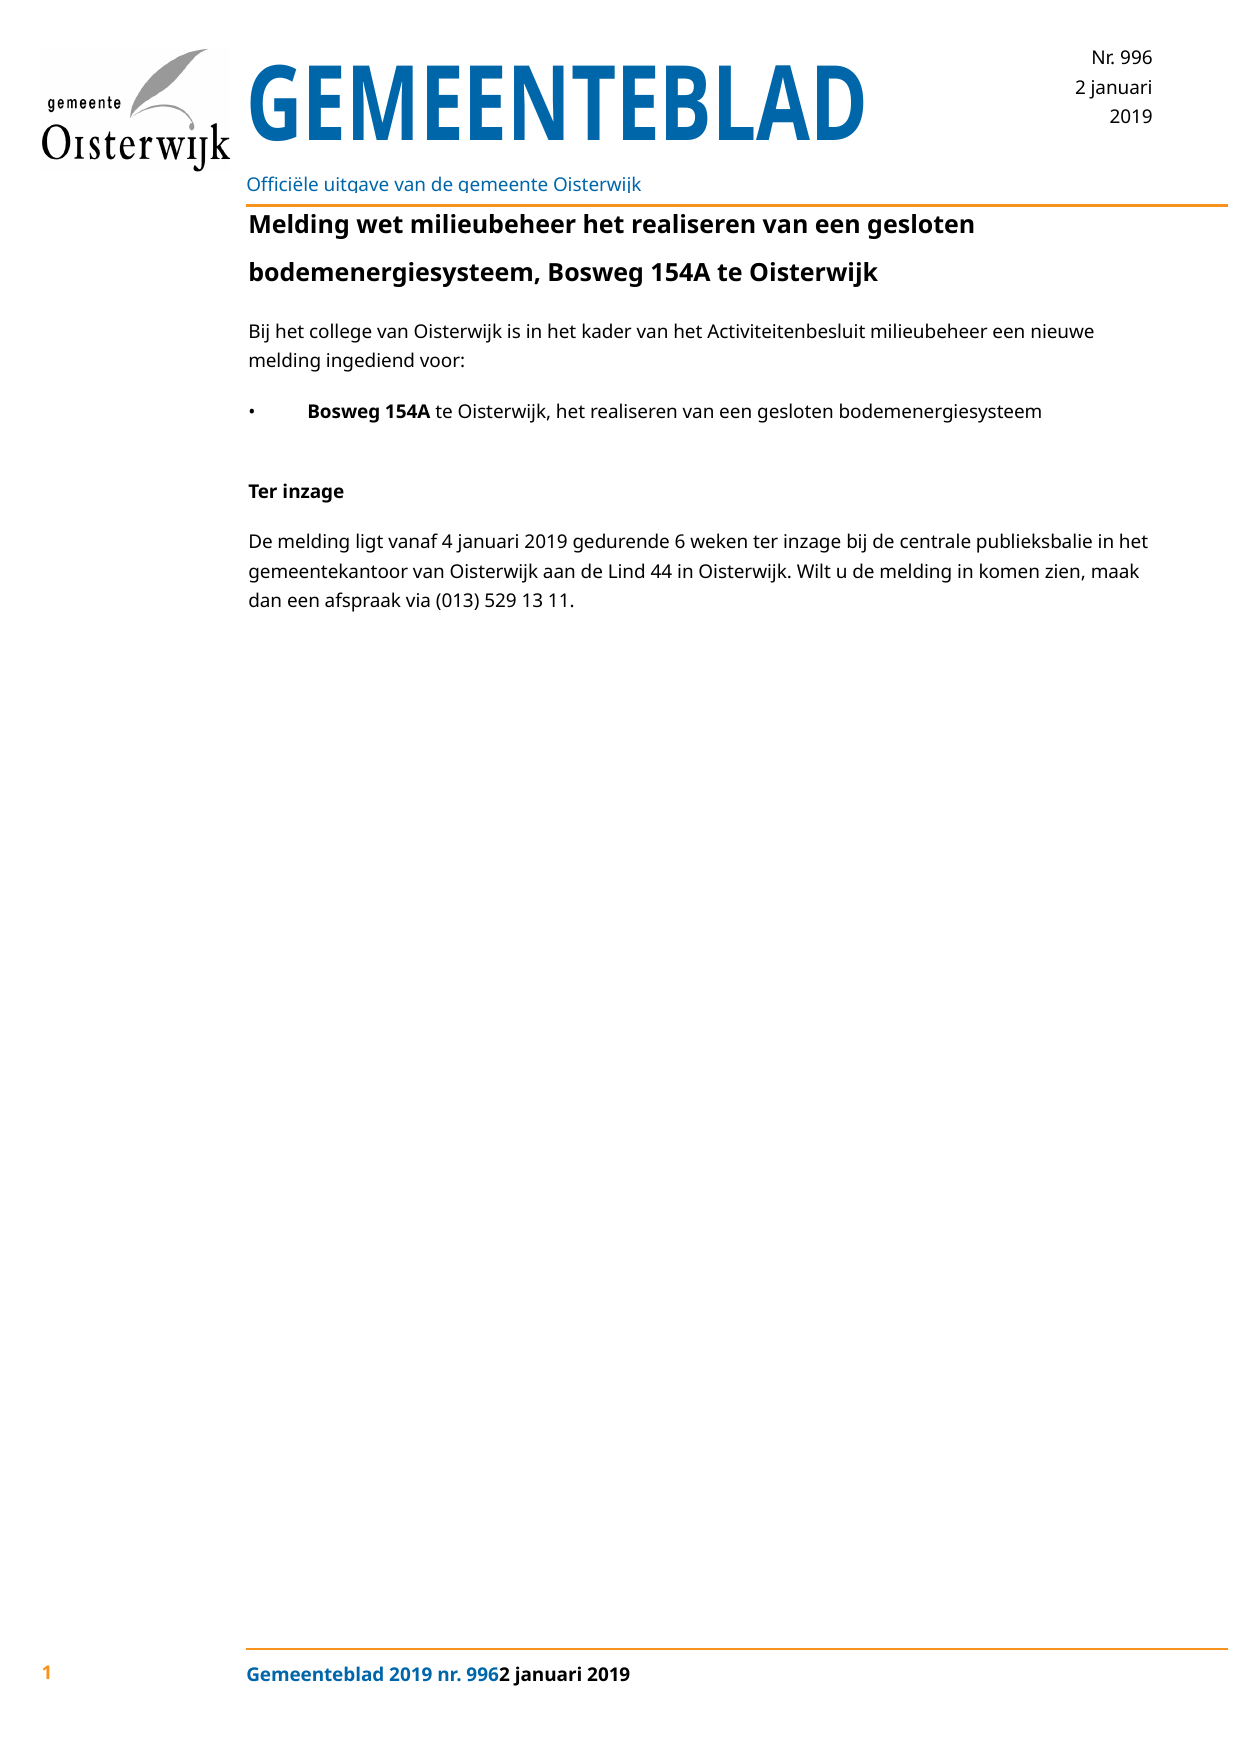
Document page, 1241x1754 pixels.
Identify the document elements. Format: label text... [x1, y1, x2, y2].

picture [41, 47, 231, 172]
text Ter inzage [248, 478, 1152, 504]
list Bosweg 154A te Oisterwijk, het realiseren van een gesloten bodemenergiesysteem [248, 398, 1152, 424]
text Bij het college van Oisterwijk is in het kader van het Activiteitenbesluit milieubeheer een nieuwe melding ingediend voor: [248, 318, 1152, 373]
text De melding ligt vanaf 4 januari 2019 gedurende 6 weken ter inzage bij de centrale publieksbalie in het gemeentekantoor van Oisterwijk aan de Lind 44 in Oisterwijk. Wilt u de melding in komen zien, maak dan een afspraak via (013) 529 13 11. [248, 528, 1152, 613]
text Melding wet milieubeheer het realiseren van een gesloten bodemenergiesysteem, Bosweg 154A te Oisterwijk [248, 207, 1152, 288]
